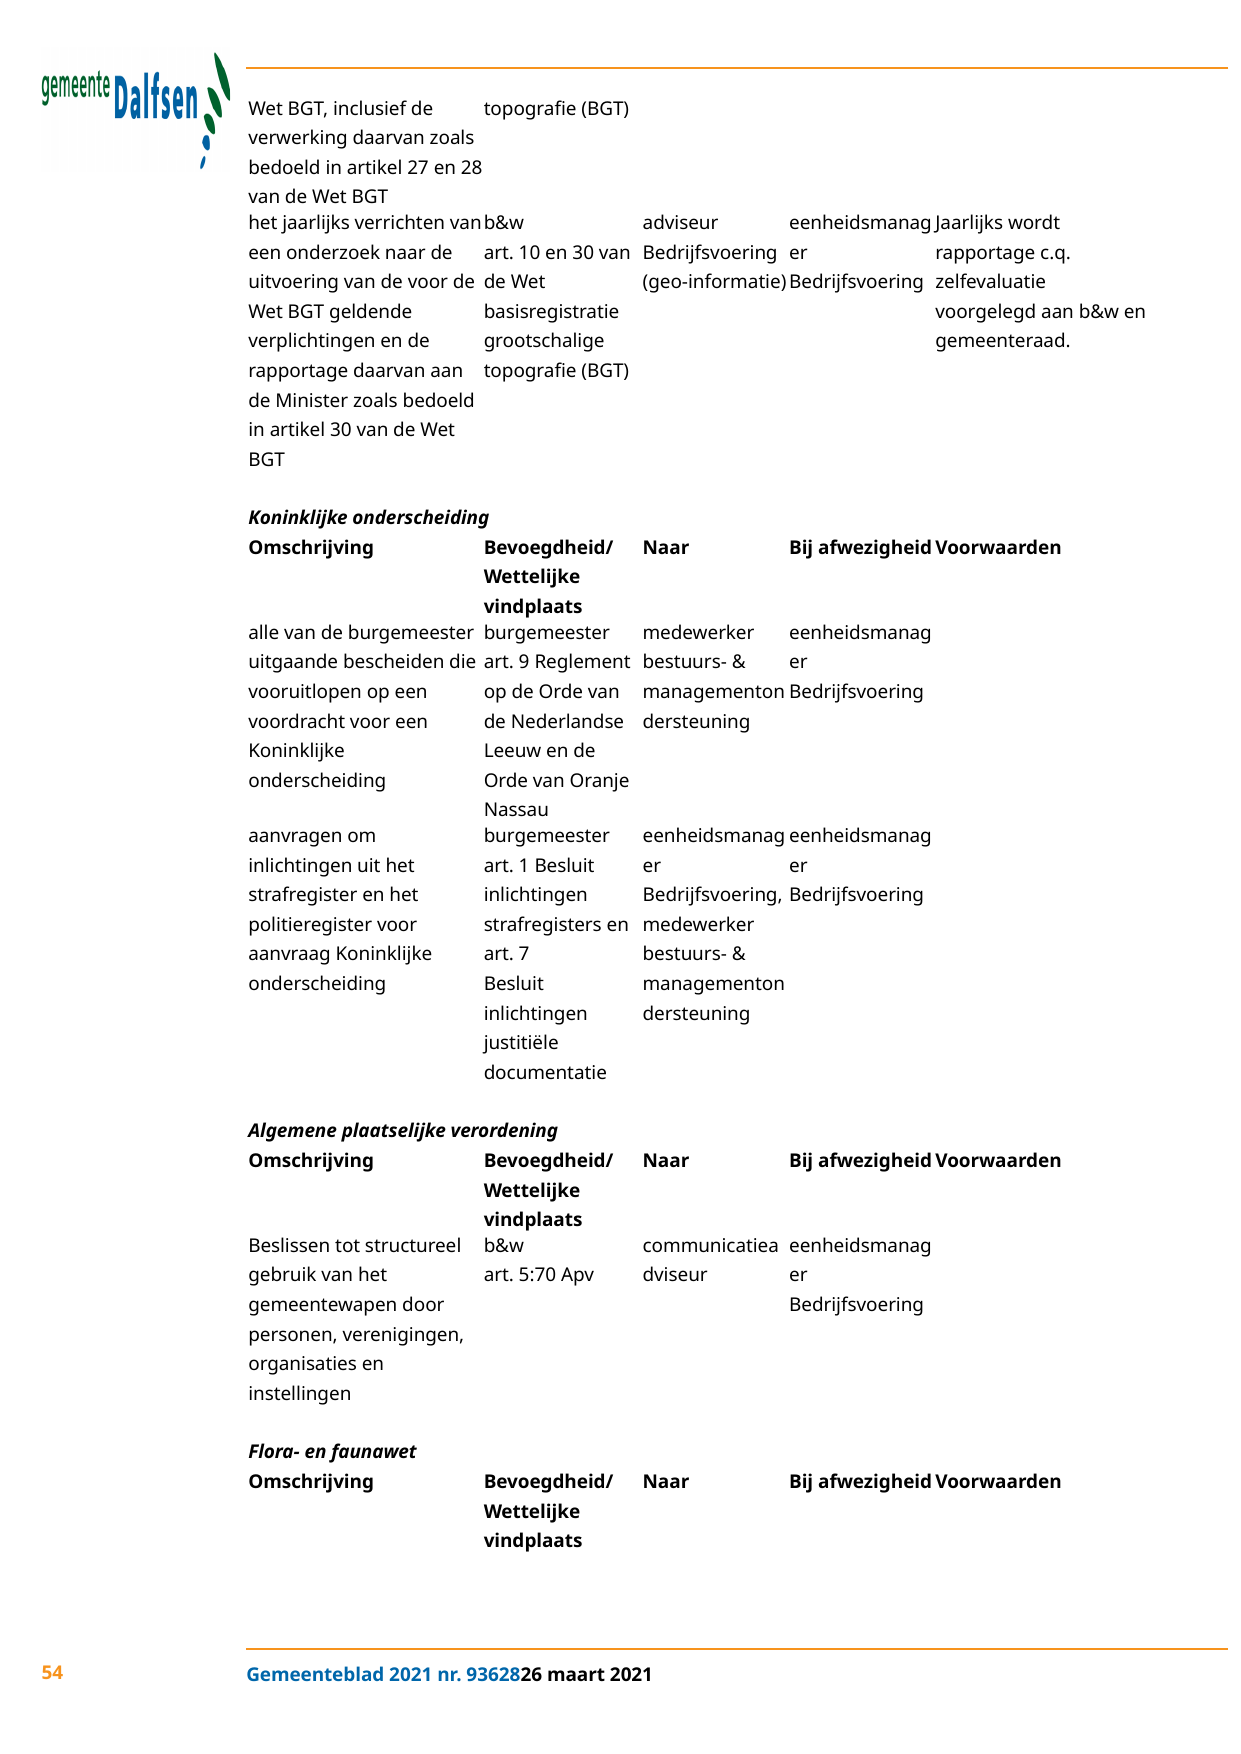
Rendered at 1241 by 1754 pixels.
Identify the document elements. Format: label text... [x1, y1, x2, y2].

table_header Naar [643, 534, 789, 619]
table_cell alle van de burgemeester uitgaande bescheiden die vooruitlopen op een voordracht voor een Koninklijke onderscheiding [248, 619, 483, 822]
table_cell b&w art. 10 en 30 van de Wet basisregistratie grootschalige topografie (BGT) [484, 209, 642, 472]
table_cell medewerker bestuurs- & managementondersteuning [643, 619, 789, 822]
table_header Naar [643, 1468, 789, 1553]
table_cell Beslissen tot structureel gebruik van het gemeentewapen door personen, verenigingen, organisaties en instellingen [248, 1232, 483, 1406]
table_header Omschrijving [248, 1147, 483, 1232]
table_cell het jaarlijks verrichten van een onderzoek naar de uitvoering van de voor de Wet BGT geldende verplichtingen en de rapportage daarvan aan de Minister zoals bedoeld in artikel 30 van de Wet BGT [248, 209, 483, 472]
table_header Omschrijving [248, 1468, 483, 1553]
table_cell [935, 619, 1152, 822]
table_cell [789, 95, 935, 209]
table_header Voorwaarden [935, 534, 1152, 619]
table_header Bevoegdheid/Wettelijke vindplaats [484, 1468, 642, 1553]
table_header Bevoegdheid/Wettelijke vindplaats [484, 534, 642, 619]
table_cell [643, 95, 789, 209]
table_header Naar [643, 1147, 789, 1232]
table_header Omschrijving [248, 534, 483, 619]
table_cell adviseur Bedrijfsvoering (geo-informatie) [643, 209, 789, 472]
table_cell Jaarlijks wordt rapportage c.q. zelfevaluatie voorgelegd aan b&w en gemeenteraad. [935, 209, 1152, 472]
table_header Bij afwezigheid [789, 1468, 935, 1553]
table_cell eenheidsmanager Bedrijfsvoering [789, 822, 935, 1085]
table_header Voorwaarden [935, 1147, 1152, 1232]
table_cell eenheidsmanager Bedrijfsvoering, medewerker bestuurs- & managementondersteuning [643, 822, 789, 1085]
table_cell b&w art. 5:70 Apv [484, 1232, 642, 1406]
table_cell communicatieadviseur [643, 1232, 789, 1406]
table_cell aanvragen om inlichtingen uit het strafregister en het politieregister voor aanvraag Koninklijke onderscheiding [248, 822, 483, 1085]
table_cell [935, 95, 1152, 209]
table_cell [935, 822, 1152, 1085]
table_header Bevoegdheid/Wettelijke vindplaats [484, 1147, 642, 1232]
table_cell burgemeester art. 1 Besluit inlichtingen strafregisters en art. 7 Besluit inlichtingen justitiële documentatie [484, 822, 642, 1085]
table_cell [935, 1232, 1152, 1406]
text Algemene plaatselijke verordening [248, 1117, 1152, 1143]
table_header Bij afwezigheid [789, 1147, 935, 1232]
table_cell topografie (BGT) [484, 95, 642, 209]
table_cell eenheidsmanager Bedrijfsvoering [789, 209, 935, 472]
table_cell eenheidsmanager Bedrijfsvoering [789, 1232, 935, 1406]
picture [41, 47, 231, 172]
table_cell burgemeester art. 9 Reglement op de Orde van de Nederlandse Leeuw en de Orde van Oranje Nassau [484, 619, 642, 822]
table_cell eenheidsmanager Bedrijfsvoering [789, 619, 935, 822]
text Koninklijke onderscheiding [248, 504, 1152, 530]
table_header Voorwaarden [935, 1468, 1152, 1553]
text Flora- en faunawet [248, 1438, 1152, 1464]
table_header Bij afwezigheid [789, 534, 935, 619]
table_cell Wet BGT, inclusief de verwerking daarvan zoals bedoeld in artikel 27 en 28 van de Wet BGT [248, 95, 483, 209]
